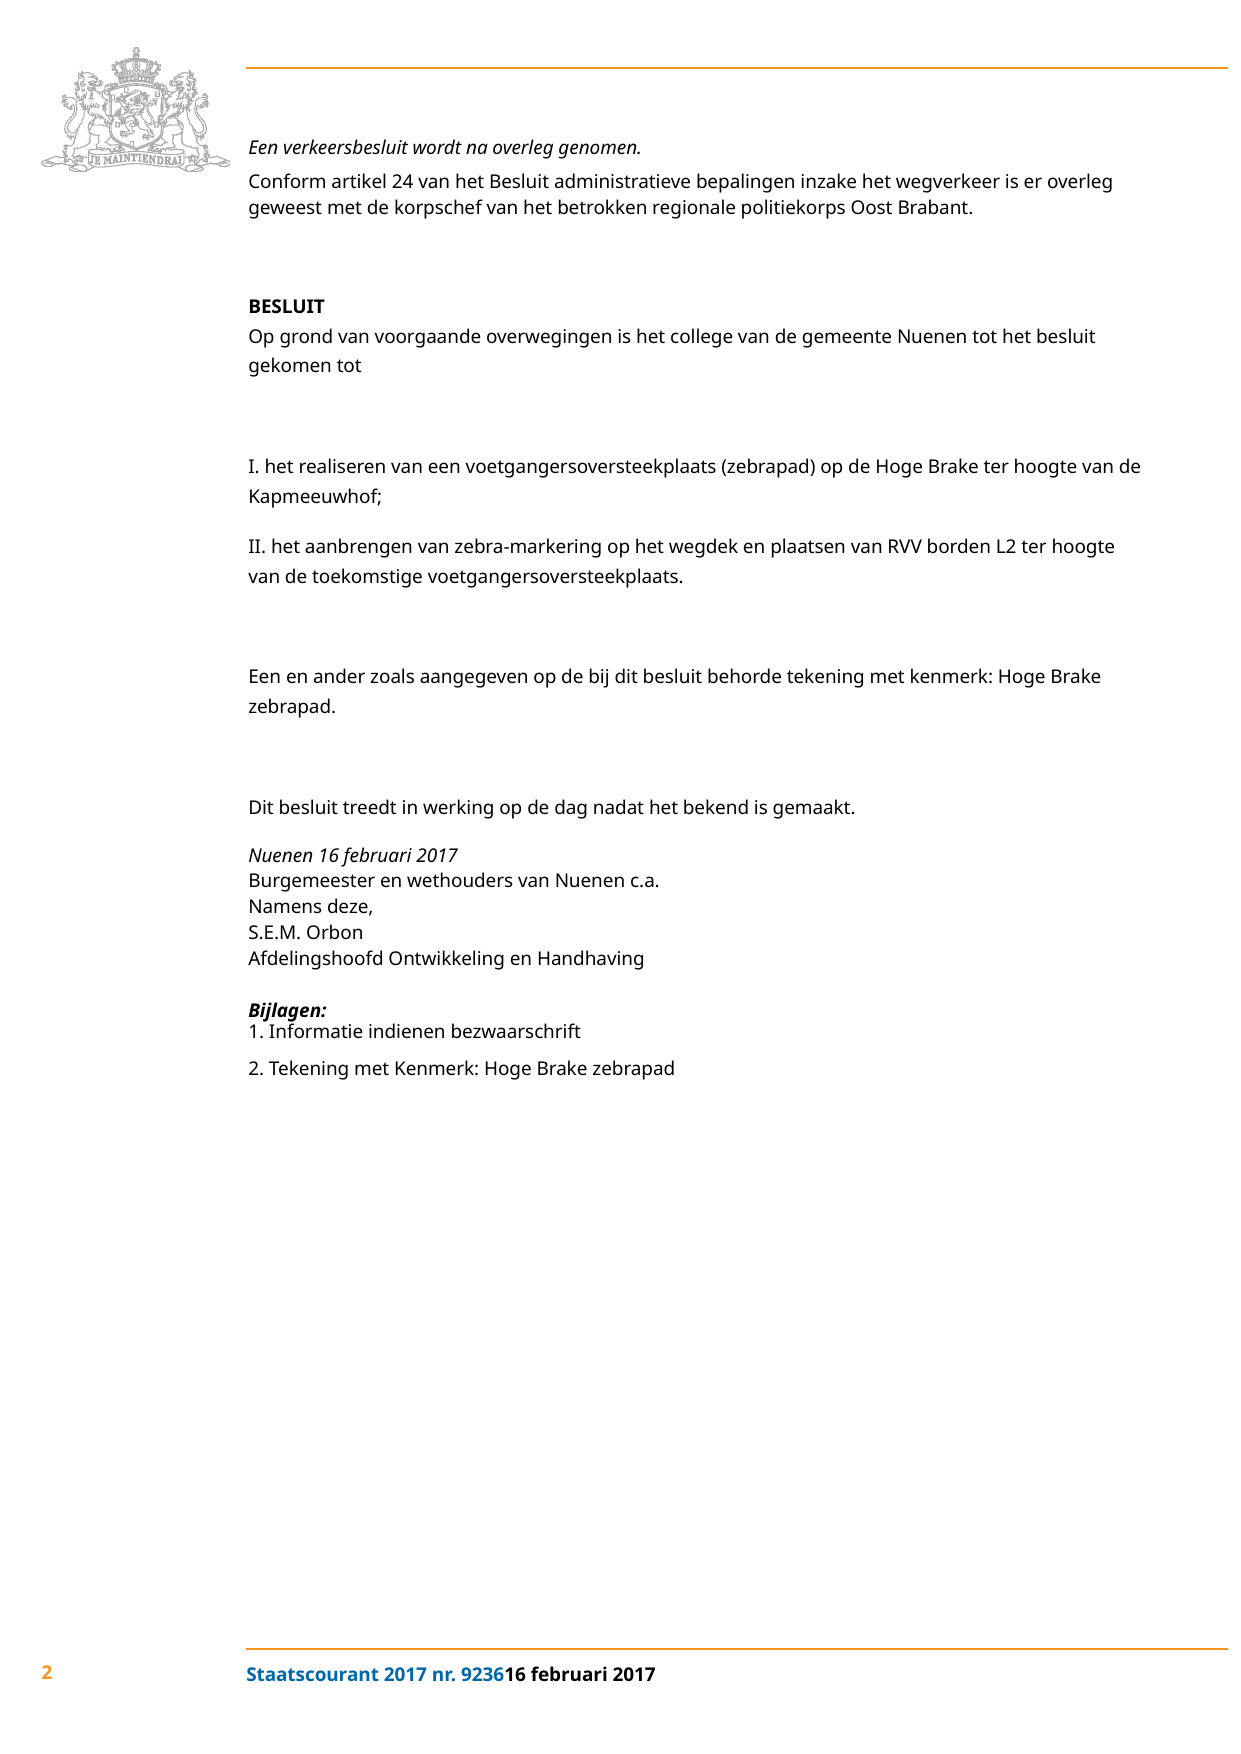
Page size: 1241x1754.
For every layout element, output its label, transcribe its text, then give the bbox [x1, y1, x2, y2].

text Een en ander zoals aangegeven op de bij dit besluit behorde tekening met kenmerk: Hoge Brake zebrapad. [248, 664, 1152, 719]
text I. het realiseren van een voetgangersoversteekplaats (zebrapad) op de Hoge Brake ter hoogte van de Kapmeeuwhof; [248, 453, 1152, 508]
text Nuenen 16 februari 2017 [248, 842, 1152, 868]
picture [41, 47, 231, 172]
text 1. Informatie indienen bezwaarschrift [248, 1023, 1152, 1043]
text Dit besluit treedt in werking op de dag nadat het bekend is gemaakt. [248, 794, 1152, 820]
text Burgemeester en wethouders van Nuenen c.a. [248, 868, 1152, 893]
text Conform artikel 24 van het Besluit administratieve bepalingen inzake het wegverkeer is er overleg geweest met de korpschef van het betrokken regionale politiekorps Oost Brabant. [248, 168, 1152, 219]
text Afdelingshoofd Ontwikkeling en Handhaving [248, 945, 1152, 971]
text Een verkeersbesluit wordt na overleg genomen. [248, 134, 1152, 160]
text Namens deze, [248, 893, 1152, 919]
text S.E.M. Orbon [248, 919, 1152, 945]
text Bijlagen: [248, 998, 1152, 1023]
text 2. Tekening met Kenmerk: Hoge Brake zebrapad [248, 1060, 1152, 1080]
text II. het aanbrengen van zebra-markering op het wegdek en plaatsen van RVV borden L2 ter hoogte van de toekomstige voetgangersoversteekplaats. [248, 533, 1152, 588]
text Op grond van voorgaande overwegingen is het college van de gemeente Nuenen tot het besluit gekomen tot [248, 323, 1152, 378]
text BESLUIT [248, 293, 1152, 319]
